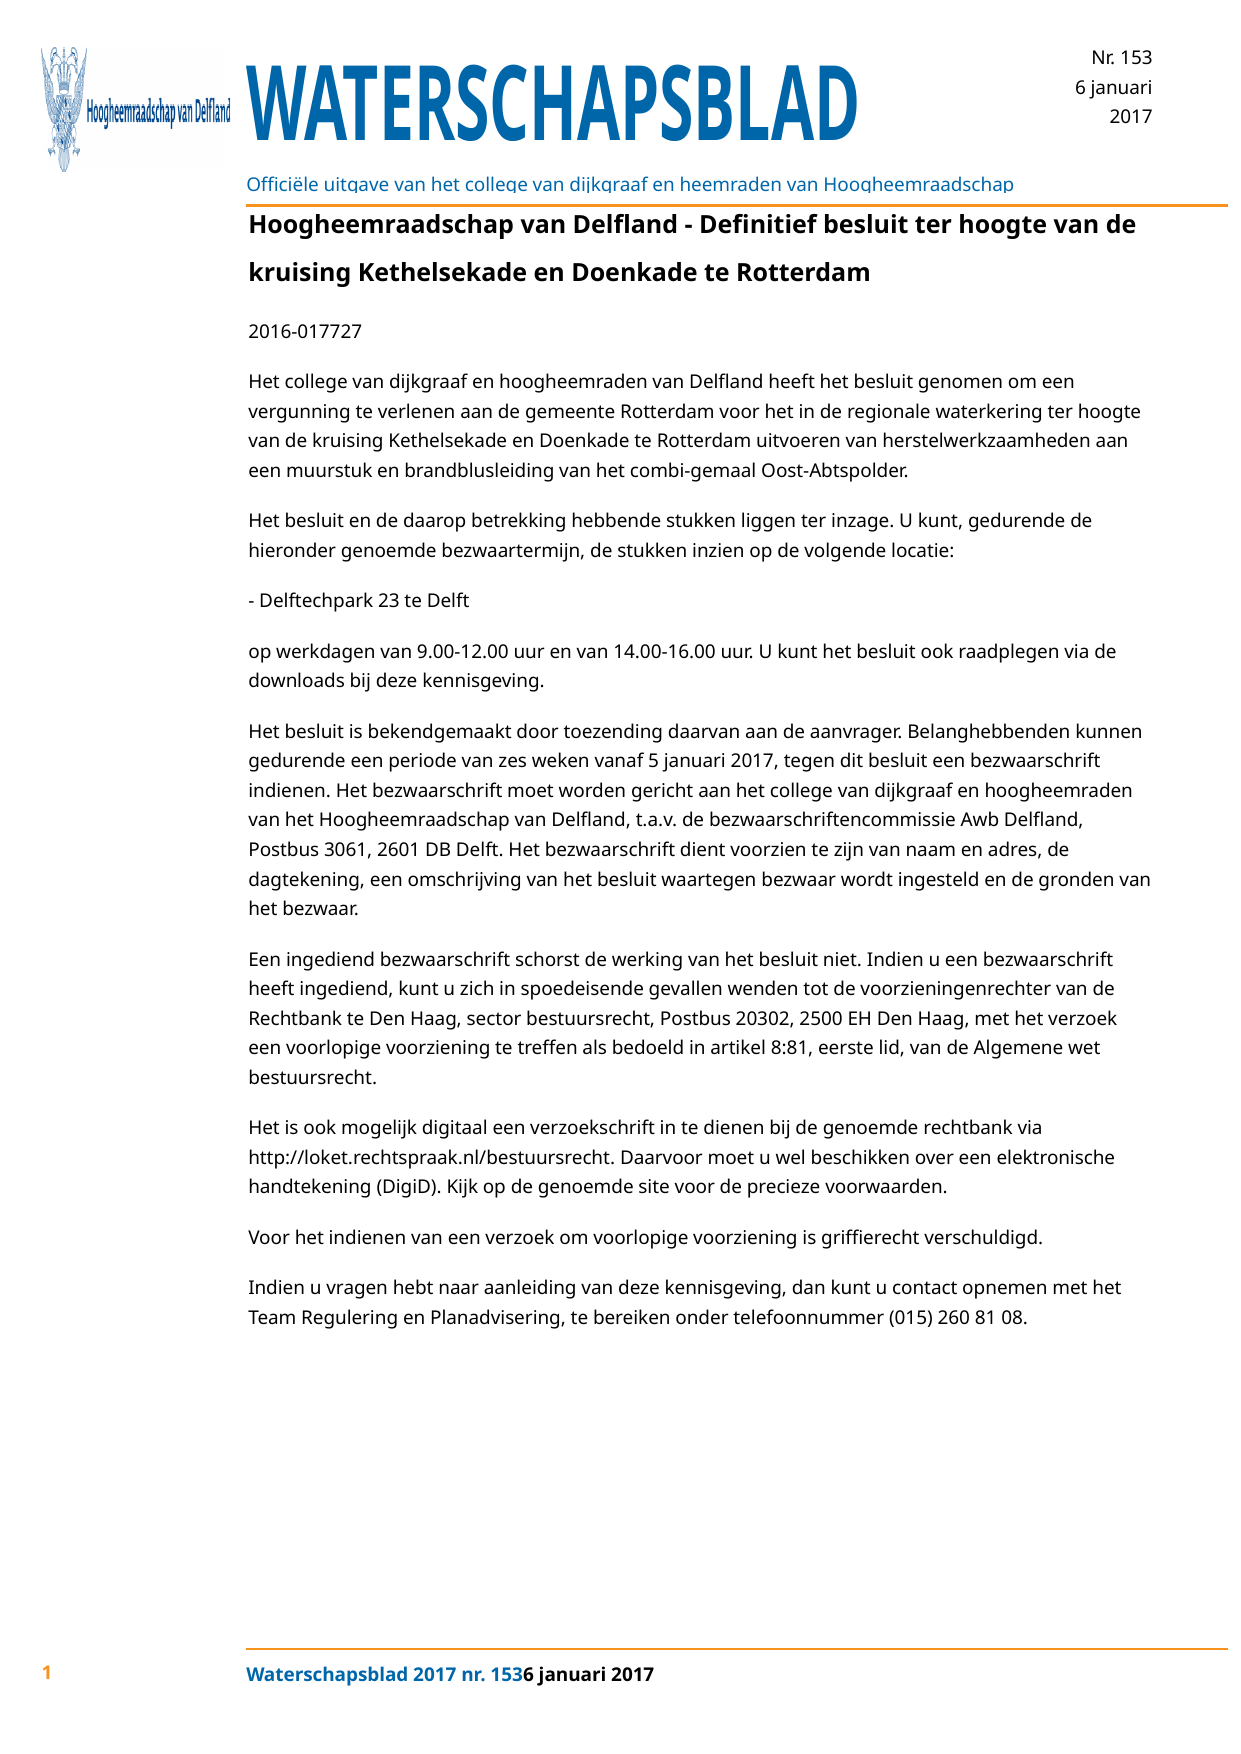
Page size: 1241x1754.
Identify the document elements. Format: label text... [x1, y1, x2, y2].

text - Delftechpark 23 te Delft [248, 587, 1152, 613]
text Een ingediend bezwaarschrift schorst de werking van het besluit niet. Indien u een bezwaarschrift heeft ingediend, kunt u zich in spoedeisende gevallen wenden tot de voorzieningenrechter van de Rechtbank te Den Haag, sector bestuursrecht, Postbus 20302, 2500 EH Den Haag, met het verzoek een voorlopige voorziening te treffen als bedoeld in artikel 8:81, eerste lid, van de Algemene wet bestuursrecht. [248, 946, 1152, 1090]
text Het is ook mogelijk digitaal een verzoekschrift in te dienen bij de genoemde rechtbank via http://loket.rechtspraak.nl/bestuursrecht. Daarvoor moet u wel beschikken over een elektronische handtekening (DigiD). Kijk op de genoemde site voor de precieze voorwaarden. [248, 1114, 1152, 1199]
text Het besluit en de daarop betrekking hebbende stukken liggen ter inzage. U kunt, gedurende de hieronder genoemde bezwaartermijn, de stukken inzien op de volgende locatie: [248, 507, 1152, 563]
text 2016-017727 [248, 318, 1152, 344]
text Indien u vragen hebt naar aanleiding van deze kennisgeving, dan kunt u contact opnemen met het Team Regulering en Planadvisering, te bereiken onder telefoonnummer (015) 260 81 08. [248, 1274, 1152, 1330]
text op werkdagen van 9.00-12.00 uur en van 14.00-16.00 uur. U kunt het besluit ook raadplegen via de downloads bij deze kennisgeving. [248, 638, 1152, 693]
text Het college van dijkgraaf en hoogheemraden van Delfland heeft het besluit genomen om een vergunning te verlenen aan de gemeente Rotterdam voor het in de regionale waterkering ter hoogte van de kruising Kethelsekade en Doenkade te Rotterdam uitvoeren van herstelwerkzaamheden aan een muurstuk en brandblusleiding van het combi-gemaal Oost-Abtspolder. [248, 368, 1152, 483]
text Hoogheemraadschap van Delfland - Definitief besluit ter hoogte van de kruising Kethelsekade en Doenkade te Rotterdam [248, 207, 1152, 288]
text Het besluit is bekendgemaakt door toezending daarvan aan de aanvrager. Belanghebbenden kunnen gedurende een periode van zes weken vanaf 5 januari 2017, tegen dit besluit een bezwaarschrift indienen. Het bezwaarschrift moet worden gericht aan het college van dijkgraaf en hoogheemraden van het Hoogheemraadschap van Delfland, t.a.v. de bezwaarschriftencommissie Awb Delfland, Postbus 3061, 2601 DB Delft. Het bezwaarschrift dient voorzien te zijn van naam en adres, de dagtekening, een omschrijving van het besluit waartegen bezwaar wordt ingesteld en de gronden van het bezwaar. [248, 718, 1152, 921]
picture [41, 47, 231, 172]
text Voor het indienen van een verzoek om voorlopige voorziening is griffierecht verschuldigd. [248, 1224, 1152, 1250]
